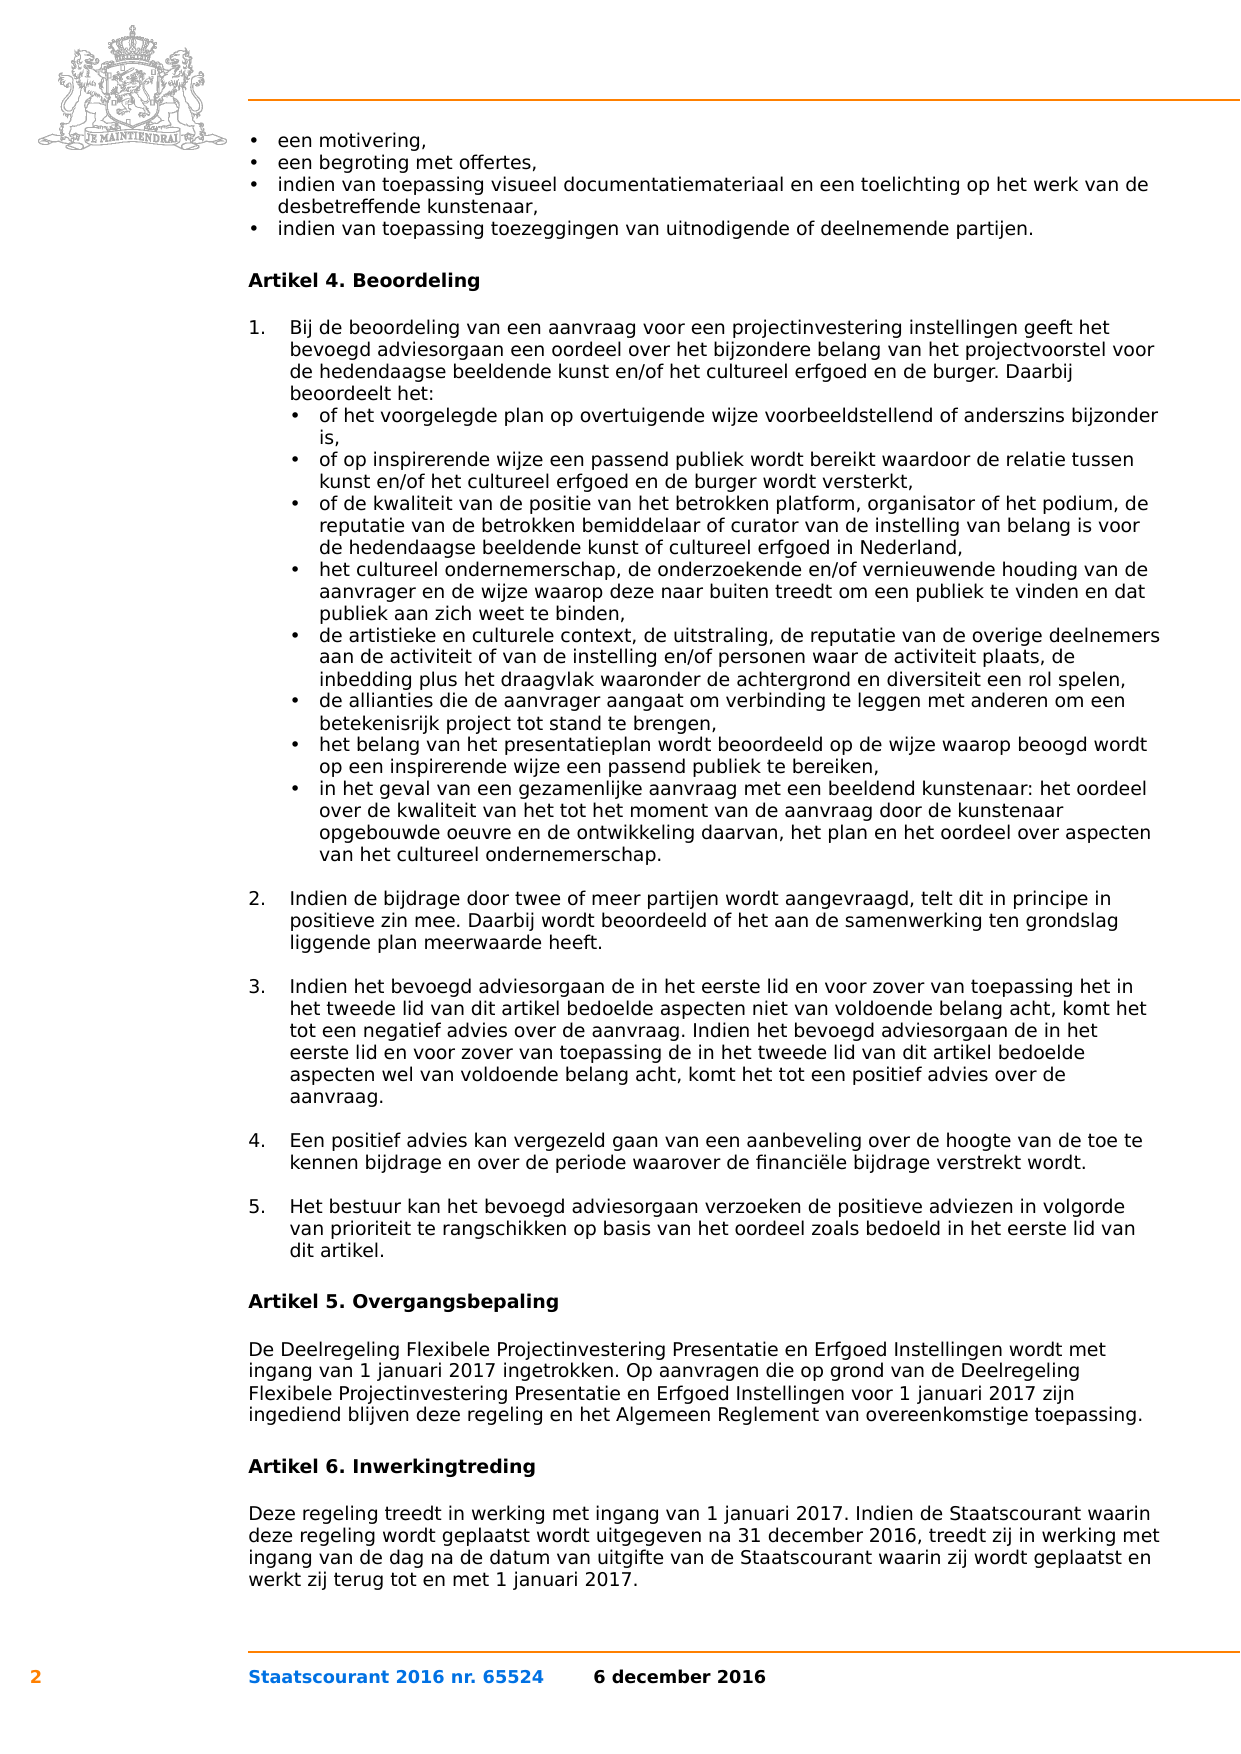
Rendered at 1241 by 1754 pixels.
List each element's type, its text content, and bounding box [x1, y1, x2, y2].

text • of de kwaliteit van de positie van het betrokken platform, organisator of het podium, de reputatie van de betrokken bemiddelaar of curator van de instelling van belang is voor de hedendaagse beeldende kunst of cultureel erfgoed in Nederland, [289, 493, 1163, 558]
text • indien van toepassing visueel documentatiemateriaal en een toelichting op het werk van de desbetreffende kunstenaar, [248, 174, 1163, 218]
text • of het voorgelegde plan op overtuigende wijze voorbeeldstellend of anderszins bijzonder is, [289, 405, 1163, 449]
subtitle Artikel 6. Inwerkingtreding [248, 1456, 1163, 1478]
text • indien van toepassing toezeggingen van uitnodigende of deelnemende partijen. [248, 218, 1163, 240]
subtitle Artikel 4. Beoordeling [248, 270, 1163, 292]
text 3. Indien het bevoegd adviesorgaan de in het eerste lid en voor zover van toepassing het in het tweede lid van dit artikel bedoelde aspecten niet van voldoende belang acht, komt het tot een negatief advies over de aanvraag. Indien het bevoegd adviesorgaan de in het eerste lid en voor zover van toepassing de in het tweede lid van dit artikel bedoelde aspecten wel van voldoende belang acht, komt het tot een positief advies over de aanvraag. [248, 976, 1163, 1108]
text • het belang van het presentatieplan wordt beoordeeld op de wijze waarop beoogd wordt op een inspirerende wijze een passend publiek te bereiken, [289, 734, 1163, 778]
text 5. Het bestuur kan het bevoegd adviesorgaan verzoeken de positieve adviezen in volgorde van prioriteit te rangschikken op basis van het oordeel zoals bedoeld in het eerste lid van dit artikel. [248, 1196, 1163, 1261]
subtitle Artikel 5. Overgangsbepaling [248, 1291, 1163, 1313]
text • de allianties die de aanvrager aangaat om verbinding te leggen met anderen om een betekenisrijk project tot stand te brengen, [289, 690, 1163, 734]
text • de artistieke en culturele context, de uitstraling, de reputatie van de overige deelnemers aan de activiteit of van de instelling en/of personen waar de activiteit plaats, de inbedding plus het draagvlak waaronder de achtergrond en diversiteit een rol spelen, [289, 624, 1163, 690]
text 2. Indien de bijdrage door twee of meer partijen wordt aangevraagd, telt dit in principe in positieve zin mee. Daarbij wordt beoordeeld of het aan de samenwerking ten grondslag liggende plan meerwaarde heeft. [248, 888, 1163, 954]
text • een motivering, [248, 130, 1163, 152]
text • het cultureel ondernemerschap, de onderzoekende en/of vernieuwende houding van de aanvrager en de wijze waarop deze naar buiten treedt om een publiek te vinden en dat publiek aan zich weet te binden, [289, 558, 1163, 624]
text • een begroting met offertes, [248, 152, 1163, 174]
text • in het geval van een gezamenlijke aanvraag met een beeldend kunstenaar: het oordeel over de kwaliteit van het tot het moment van de aanvraag door de kunstenaar opgebouwde oeuvre en de ontwikkeling daarvan, het plan en het oordeel over aspecten van het cultureel ondernemerschap. [289, 778, 1163, 866]
picture [38, 25, 227, 150]
text • of op inspirerende wijze een passend publiek wordt bereikt waardoor de relatie tussen kunst en/of het cultureel erfgoed en de burger wordt versterkt, [289, 449, 1163, 493]
text 4. Een positief advies kan vergezeld gaan van een aanbeveling over de hoogte van de toe te kennen bijdrage en over de periode waarover de financiële bijdrage verstrekt wordt. [248, 1130, 1163, 1174]
text 1. Bij de beoordeling van een aanvraag voor een projectinvestering instellingen geeft het bevoegd adviesorgaan een oordeel over het bijzondere belang van het projectvoorstel voor de hedendaagse beeldende kunst en/of het cultureel erfgoed en de burger. Daarbij beoordeelt het: [248, 317, 1163, 405]
text Deze regeling treedt in werking met ingang van 1 januari 2017. Indien de Staatscourant waarin deze regeling wordt geplaatst wordt uitgegeven na 31 december 2016, treedt zij in werking met ingang van de dag na de datum van uitgifte van de Staatscourant waarin zij wordt geplaatst en werkt zij terug tot en met 1 januari 2017. [248, 1503, 1163, 1591]
text De Deelregeling Flexibele Projectinvestering Presentatie en Erfgoed Instellingen wordt met ingang van 1 januari 2017 ingetrokken. Op aanvragen die op grond van de Deelregeling Flexibele Projectinvestering Presentatie en Erfgoed Instellingen voor 1 januari 2017 zijn ingediend blijven deze regeling en het Algemeen Reglement van overeenkomstige toepassing. [248, 1338, 1163, 1426]
